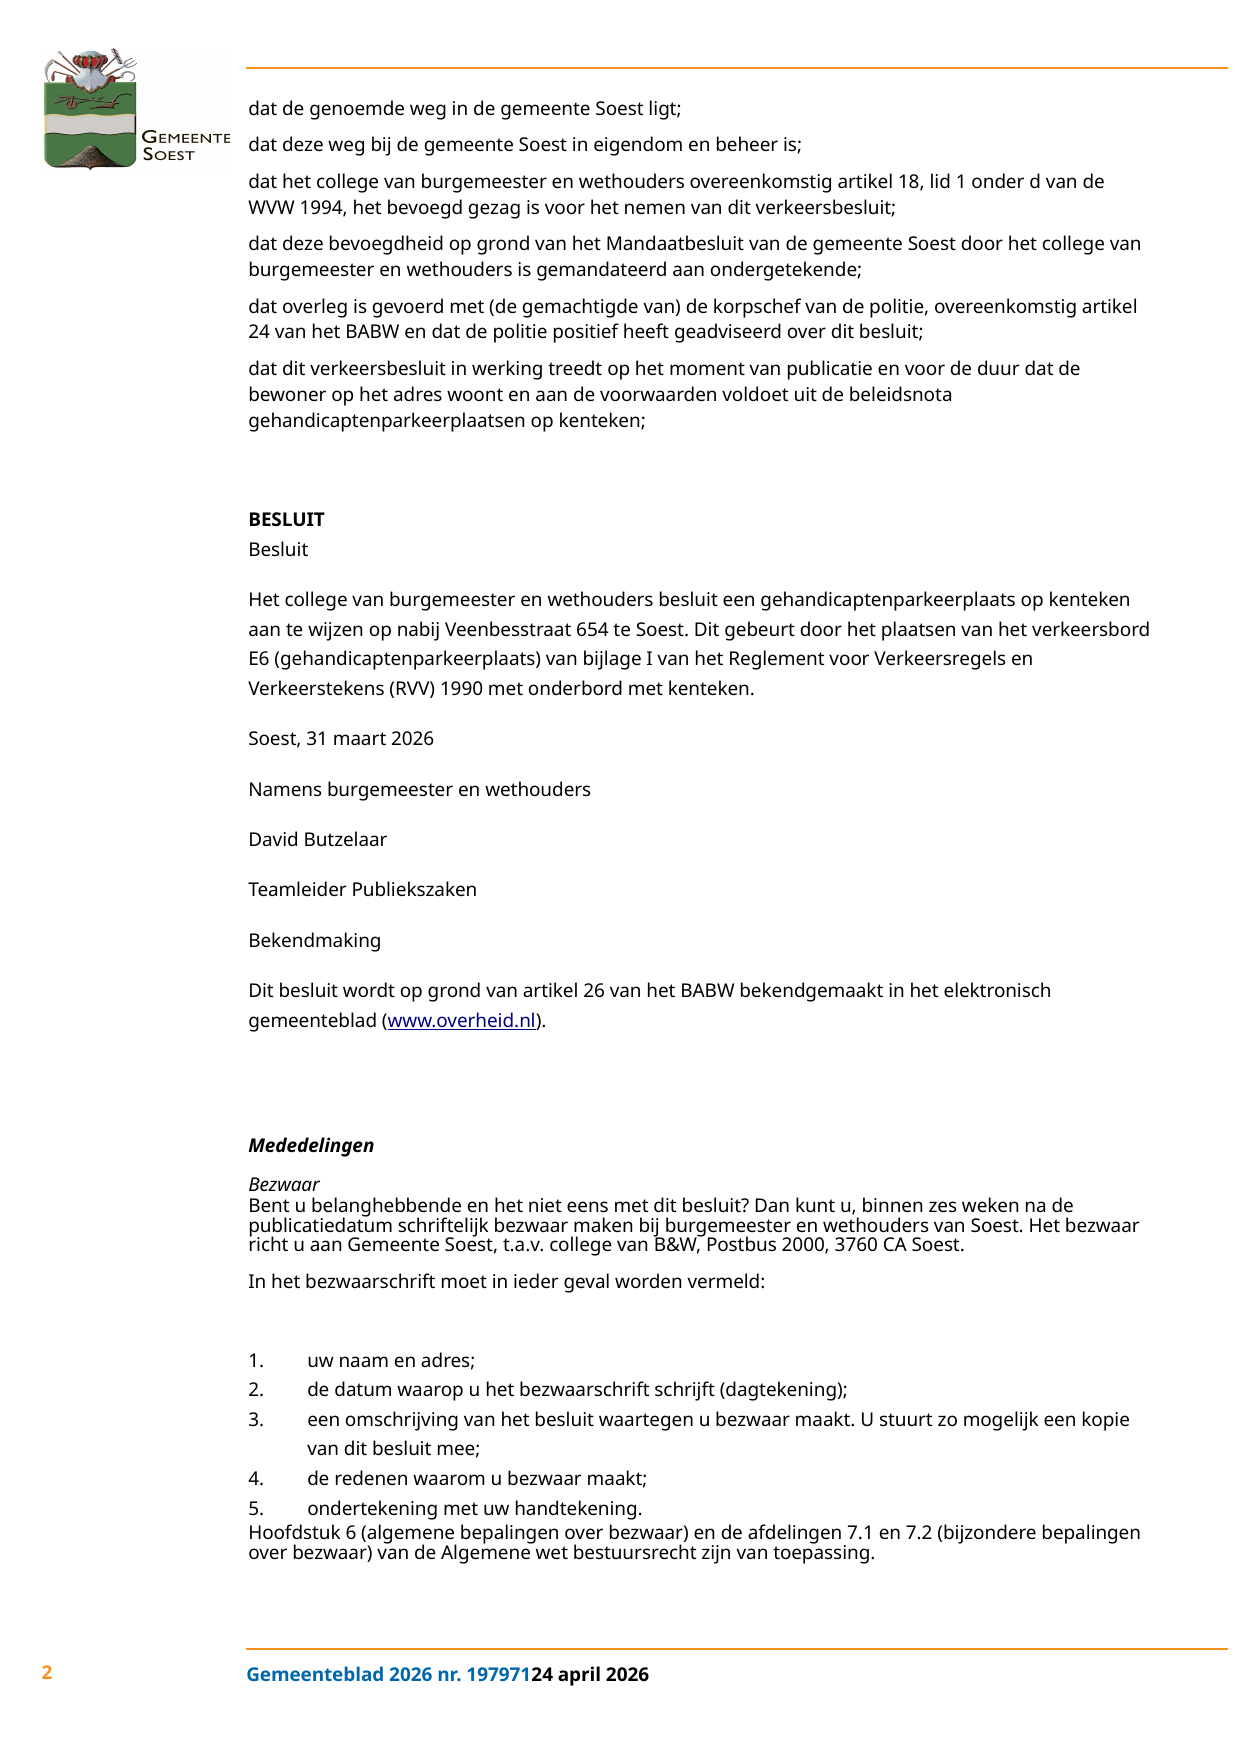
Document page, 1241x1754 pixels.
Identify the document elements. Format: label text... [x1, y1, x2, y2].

text Bekendmaking [248, 927, 1152, 953]
text Dit besluit wordt op grond van artikel 26 van het BABW bekendgemaakt in het elektronisch gemeenteblad (www.overheid.nl). [248, 977, 1152, 1033]
text Namens burgemeester en wethouders [248, 776, 1152, 801]
list uw naam en adres; [248, 1347, 1152, 1373]
text Mededelingen [248, 1132, 1152, 1158]
list een omschrijving van het besluit waartegen u bezwaar maakt. U stuurt zo mogelijk een kopie van dit besluit mee; [248, 1406, 1152, 1461]
list ondertekening met uw handtekening. [248, 1495, 1152, 1521]
text Teamleider Publiekszaken [248, 877, 1152, 902]
text dat deze weg bij de gemeente Soest in eigendom en beheer is; [248, 131, 1152, 157]
text Besluit [248, 536, 1152, 561]
text dat deze bevoegdheid op grond van het Mandaatbesluit van de gemeente Soest door het college van burgemeester en wethouders is gemandateerd aan ondergetekende; [248, 231, 1152, 282]
list de redenen waarom u bezwaar maakt; [248, 1465, 1152, 1491]
text BESLUIT [248, 506, 1152, 532]
text In het bezwaarschrift moet in ieder geval worden vermeld: [248, 1273, 1152, 1292]
text dat overleg is gevoerd met (de gemachtigde van) de korpschef van de politie, overeenkomstig artikel 24 van het BABW en dat de politie positief heeft geadviseerd over dit besluit; [248, 293, 1152, 344]
text dat het college van burgemeester en wethouders overeenkomstig artikel 18, lid 1 onder d van de WVW 1994, het bevoegd gezag is voor het nemen van dit verkeersbesluit; [248, 168, 1152, 219]
text dat de genoemde weg in de gemeente Soest ligt; [248, 95, 1152, 121]
text Bezwaar [248, 1172, 1152, 1197]
text Soest, 31 maart 2026 [248, 725, 1152, 751]
text dat dit verkeersbesluit in werking treedt op het moment van publicatie en voor de duur dat de bewoner op het adres woont en aan de voorwaarden voldoet uit de beleidsnota gehandicaptenparkeerplaatsen op kenteken; [248, 355, 1152, 432]
text Hoofdstuk 6 (algemene bepalingen over bezwaar) en de afdelingen 7.1 en 7.2 (bijzondere bepalingen over bezwaar) van de Algemene wet bestuursrecht zijn van toepassing. [248, 1524, 1152, 1563]
text Het college van burgemeester en wethouders besluit een gehandicaptenparkeerplaats op kenteken aan te wijzen op nabij Veenbesstraat 654 te Soest. Dit gebeurt door het plaatsen van het verkeersbord E6 (gehandicaptenparkeerplaats) van bijlage I van het Reglement voor Verkeersregels en Verkeerstekens (RVV) 1990 met onderbord met kenteken. [248, 586, 1152, 701]
picture [41, 47, 231, 172]
list de datum waarop u het bezwaarschrift schrijft (dagtekening); [248, 1376, 1152, 1402]
text Bent u belanghebbende en het niet eens met dit besluit? Dan kunt u, binnen zes weken na de publicatiedatum schriftelijk bezwaar maken bij burgemeester en wethouders van Soest. Het bezwaar richt u aan Gemeente Soest, t.a.v. college van B&W, Postbus 2000, 3760 CA Soest. [248, 1197, 1152, 1255]
text David Butzelaar [248, 826, 1152, 852]
